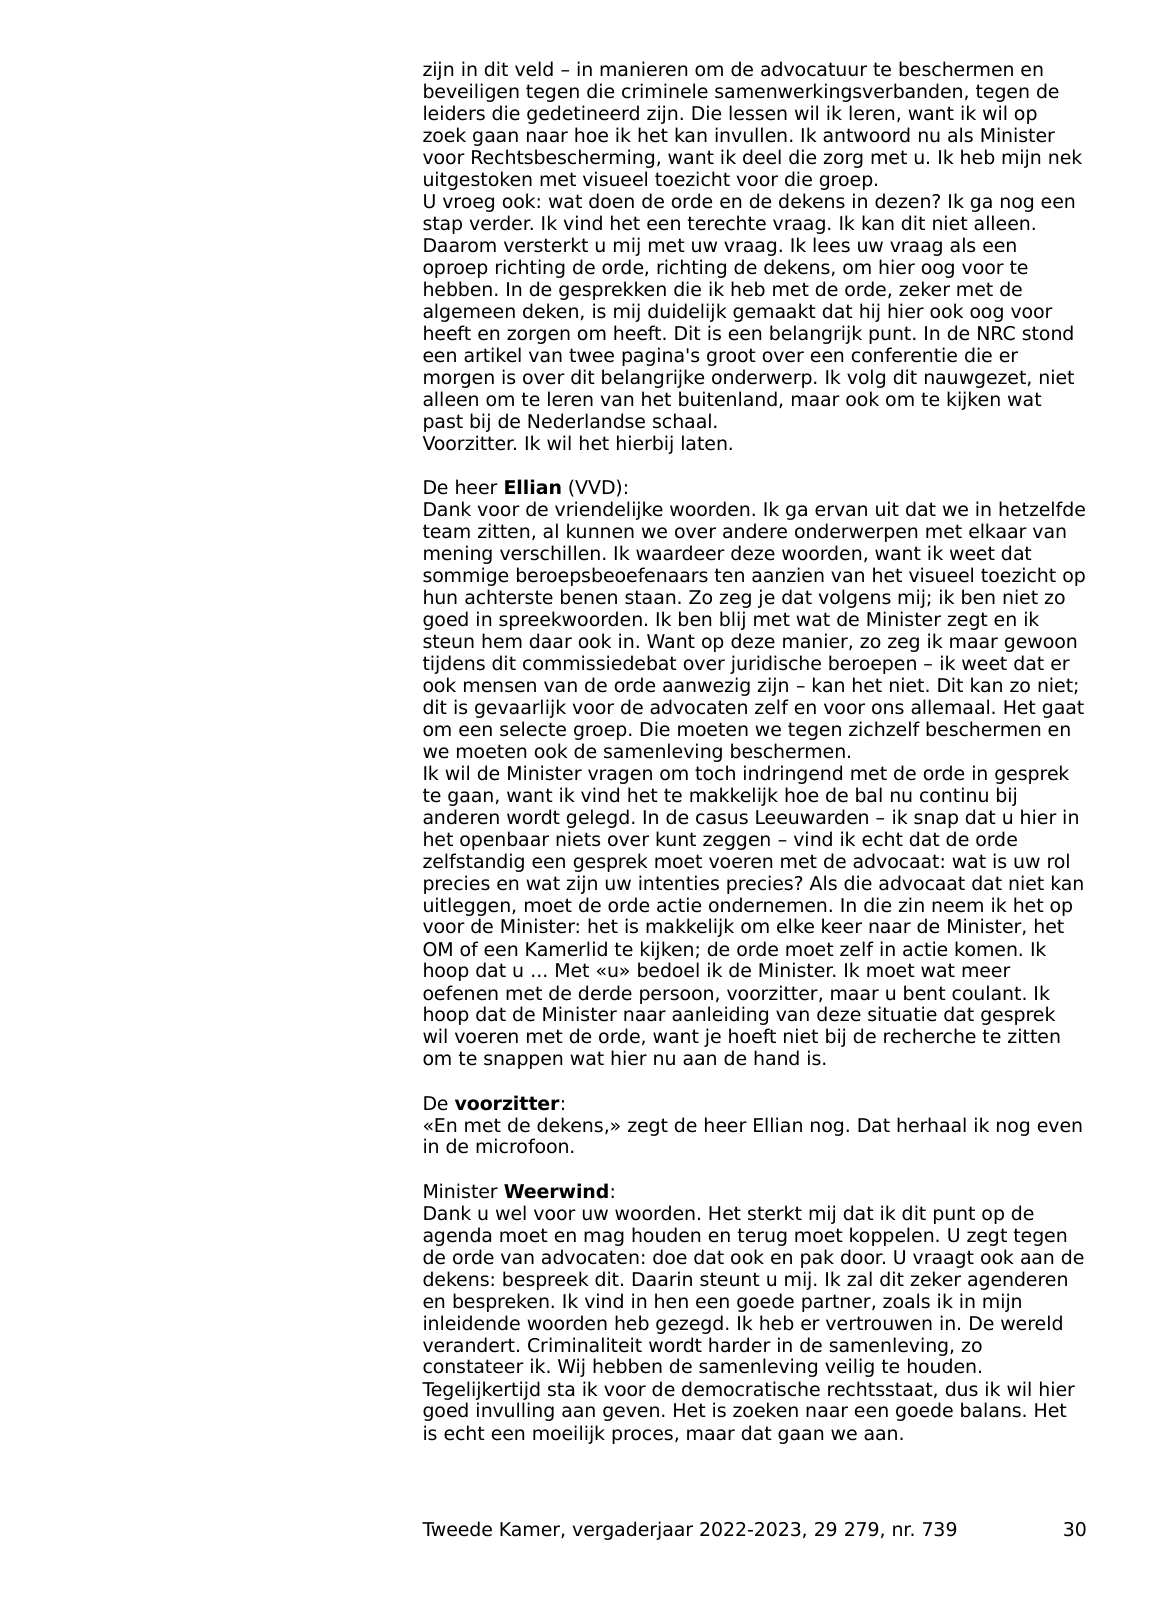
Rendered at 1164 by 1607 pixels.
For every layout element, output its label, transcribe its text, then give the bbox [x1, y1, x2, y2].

text De voorzitter: [422, 1092, 1087, 1114]
text De heer Ellian (VVD): [422, 477, 1087, 499]
text U vroeg ook: wat doen de orde en de dekens in dezen? Ik ga nog een stap verder. Ik vind het een terechte vraag. Ik kan dit niet alleen. Daarom versterkt u mij met uw vraag. Ik lees uw vraag als een oproep richting de orde, richting de dekens, om hier oog voor te hebben. In de gesprekken die ik heb met de orde, zeker met de algemeen deken, is mij duidelijk gemaakt dat hij hier ook oog voor heeft en zorgen om heeft. Dit is een belangrijk punt. In de NRC stond een artikel van twee pagina's groot over een conferentie die er morgen is over dit belangrijke onderwerp. Ik volg dit nauwgezet, niet alleen om te leren van het buitenland, maar ook om te kijken wat past bij de Nederlandse schaal. [422, 191, 1087, 433]
text «En met de dekens,» zegt de heer Ellian nog. Dat herhaal ik nog even in de microfoon. [422, 1114, 1087, 1158]
text zijn in dit veld – in manieren om de advocatuur te beschermen en beveiligen tegen die criminele samenwerkingsverbanden, tegen de leiders die gedetineerd zijn. Die lessen wil ik leren, want ik wil op zoek gaan naar hoe ik het kan invullen. Ik antwoord nu als Minister voor Rechtsbescherming, want ik deel die zorg met u. Ik heb mijn nek uitgestoken met visueel toezicht voor die groep. [422, 59, 1087, 191]
text Ik wil de Minister vragen om toch indringend met de orde in gesprek te gaan, want ik vind het te makkelijk hoe de bal nu continu bij anderen wordt gelegd. In de casus Leeuwarden – ik snap dat u hier in het openbaar niets over kunt zeggen – vind ik echt dat de orde zelfstandig een gesprek moet voeren met de advocaat: wat is uw rol precies en wat zijn uw intenties precies? Als die advocaat dat niet kan uitleggen, moet de orde actie ondernemen. In die zin neem ik het op voor de Minister: het is makkelijk om elke keer naar de Minister, het OM of een Kamerlid te kijken; de orde moet zelf in actie komen. Ik hoop dat u ... Met «u» bedoel ik de Minister. Ik moet wat meer oefenen met de derde persoon, voorzitter, maar u bent coulant. Ik hoop dat de Minister naar aanleiding van deze situatie dat gesprek wil voeren met de orde, want je hoeft niet bij de recherche te zitten om te snappen wat hier nu aan de hand is. [422, 763, 1087, 1070]
text Minister Weerwind: [422, 1181, 1087, 1203]
text Dank voor de vriendelijke woorden. Ik ga ervan uit dat we in hetzelfde team zitten, al kunnen we over andere onderwerpen met elkaar van mening verschillen. Ik waardeer deze woorden, want ik weet dat sommige beroepsbeoefenaars ten aanzien van het visueel toezicht op hun achterste benen staan. Zo zeg je dat volgens mij; ik ben niet zo goed in spreekwoorden. Ik ben blij met wat de Minister zegt en ik steun hem daar ook in. Want op deze manier, zo zeg ik maar gewoon tijdens dit commissiedebat over juridische beroepen – ik weet dat er ook mensen van de orde aanwezig zijn – kan het niet. Dit kan zo niet; dit is gevaarlijk voor de advocaten zelf en voor ons allemaal. Het gaat om een selecte groep. Die moeten we tegen zichzelf beschermen en we moeten ook de samenleving beschermen. [422, 499, 1087, 763]
text Voorzitter. Ik wil het hierbij laten. [422, 433, 1087, 455]
text Dank u wel voor uw woorden. Het sterkt mij dat ik dit punt op de agenda moet en mag houden en terug moet koppelen. U zegt tegen de orde van advocaten: doe dat ook en pak door. U vraagt ook aan de dekens: bespreek dit. Daarin steunt u mij. Ik zal dit zeker agenderen en bespreken. Ik vind in hen een goede partner, zoals ik in mijn inleidende woorden heb gezegd. Ik heb er vertrouwen in. De wereld verandert. Criminaliteit wordt harder in de samenleving, zo constateer ik. Wij hebben de samenleving veilig te houden. Tegelijkertijd sta ik voor de democratische rechtsstaat, dus ik wil hier goed invulling aan geven. Het is zoeken naar een goede balans. Het is echt een moeilijk proces, maar dat gaan we aan. [422, 1203, 1087, 1444]
